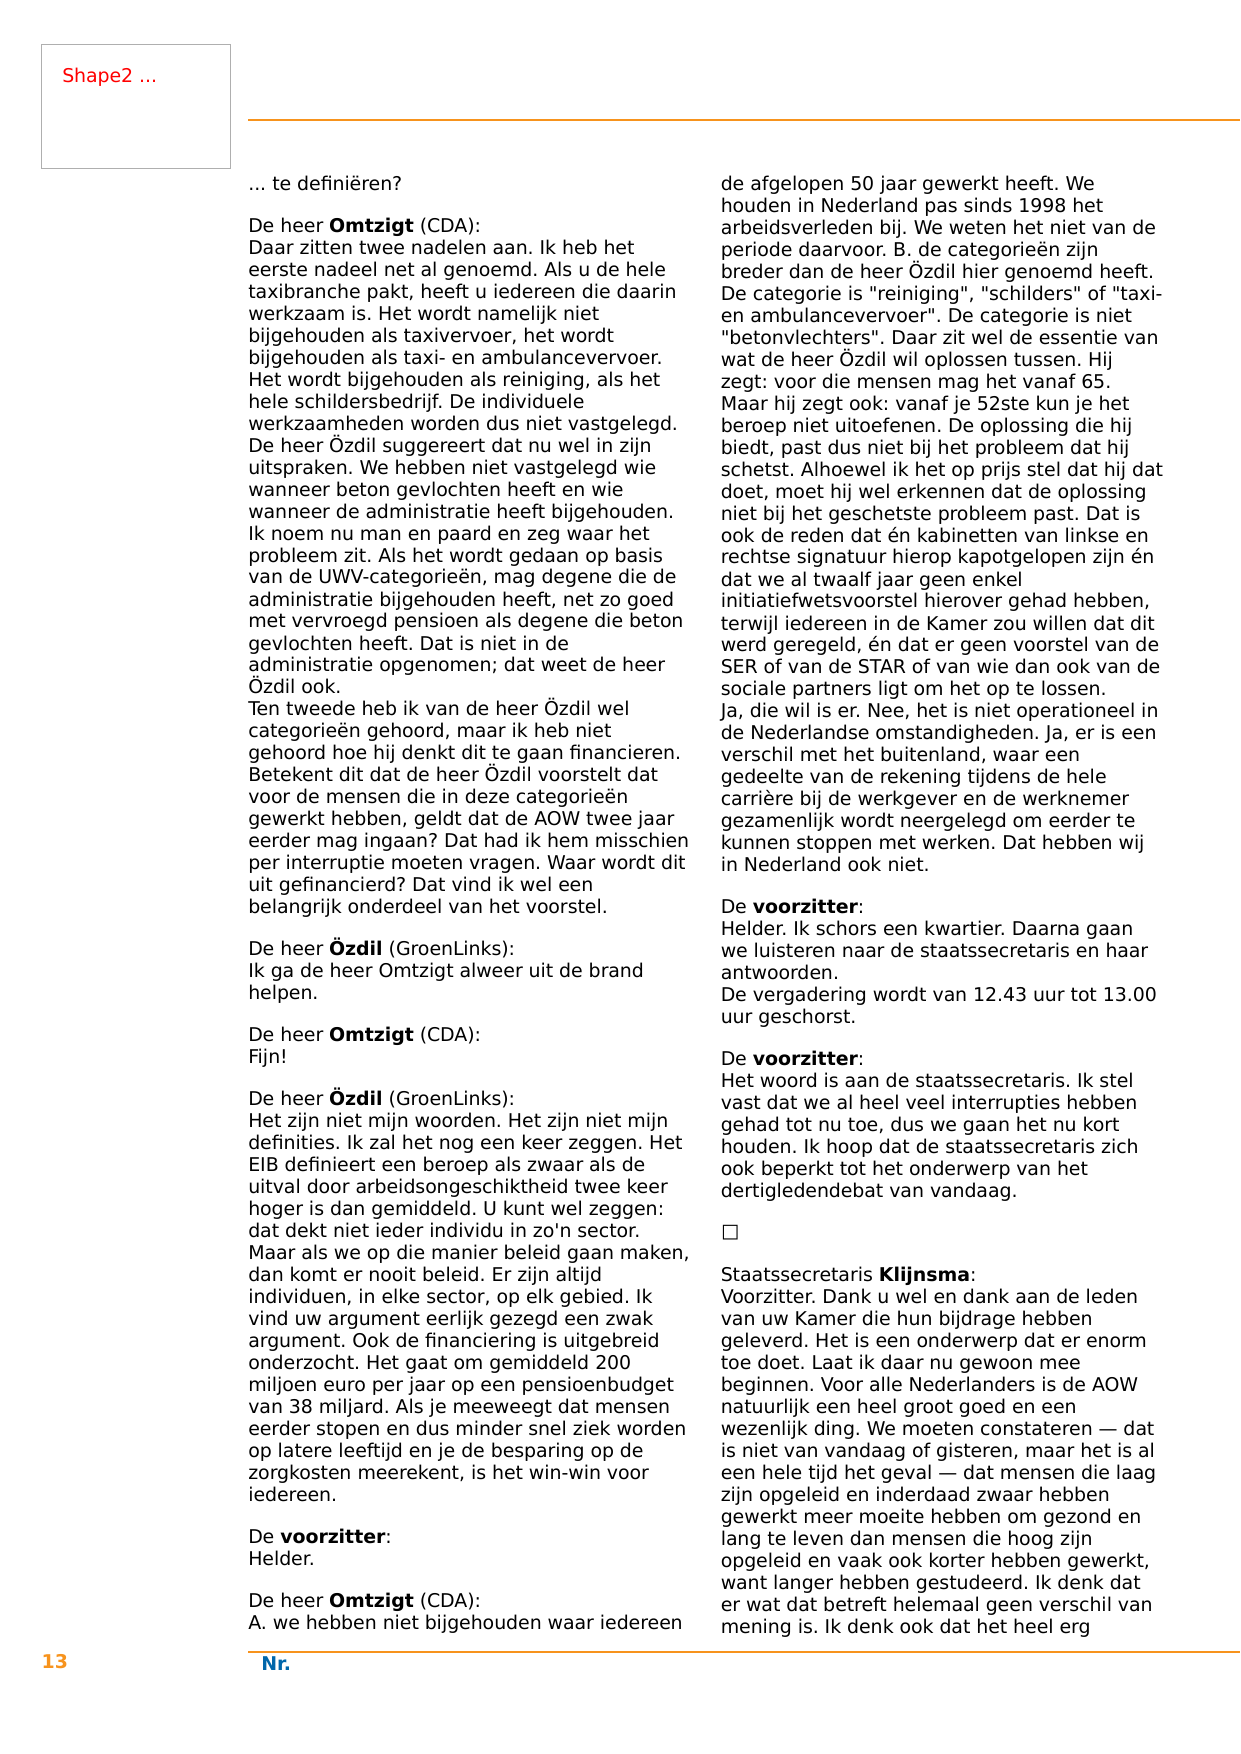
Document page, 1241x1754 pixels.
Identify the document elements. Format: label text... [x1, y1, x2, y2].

text Ten tweede heb ik van de heer Özdil wel categorieën gehoord, maar ik heb niet gehoord hoe hij denkt dit te gaan financieren. Betekent dit dat de heer Özdil voorstelt dat voor de mensen die in deze categorieën gewerkt hebben, geldt dat de AOW twee jaar eerder mag ingaan? Dat had ik hem misschien per interruptie moeten vragen. Waar wordt dit uit gefinancierd? Dat vind ik wel een belangrijk onderdeel van het voorstel. [248, 698, 691, 918]
text Fijn! [248, 1046, 691, 1068]
text De heer Omtzigt (CDA): [248, 1024, 691, 1046]
text De heer Özdil (GroenLinks): [248, 1088, 691, 1110]
text Ik ga de heer Omtzigt alweer uit de brand helpen. [248, 960, 691, 1004]
text De voorzitter: [721, 896, 1163, 918]
text De voorzitter: [248, 1526, 691, 1548]
text Het zijn niet mijn woorden. Het zijn niet mijn definities. Ik zal het nog een keer zeggen. Het EIB definieert een beroep als zwaar als de uitval door arbeidsongeschiktheid twee keer hoger is dan gemiddeld. U kunt wel zeggen: dat dekt niet ieder individu in zo'n sector. Maar als we op die manier beleid gaan maken, dan komt er nooit beleid. Er zijn altijd individuen, in elke sector, op elk gebied. Ik vind uw argument eerlijk gezegd een zwak argument. Ook de financiering is uitgebreid onderzocht. Het gaat om gemiddeld 200 miljoen euro per jaar op een pensioenbudget van 38 miljard. Als je meeweegt dat mensen eerder stopen en dus minder snel ziek worden op latere leeftijd en je de besparing op de zorgkosten meerekent, is het win-win voor iedereen. [248, 1110, 691, 1506]
text De heer Omtzigt (CDA): [248, 215, 691, 237]
text ⬜ [721, 1222, 1163, 1244]
text de afgelopen 50 jaar gewerkt heeft. We houden in Nederland pas sinds 1998 het arbeidsverleden bij. We weten het niet van de periode daarvoor. B. de categorieën zijn breder dan de heer Özdil hier genoemd heeft. De categorie is "reiniging", "schilders" of "taxi- en ambulancevervoer". De categorie is niet "betonvlechters". Daar zit wel de essentie van wat de heer Özdil wil oplossen tussen. Hij zegt: voor die mensen mag het vanaf 65. Maar hij zegt ook: vanaf je 52ste kun je het beroep niet uitoefenen. De oplossing die hij biedt, past dus niet bij het probleem dat hij schetst. Alhoewel ik het op prijs stel dat hij dat doet, moet hij wel erkennen dat de oplossing niet bij het geschetste probleem past. Dat is ook de reden dat én kabinetten van linkse en rechtse signatuur hierop kapotgelopen zijn én dat we al twaalf jaar geen enkel initiatiefwetsvoorstel hierover gehad hebben, terwijl iedereen in de Kamer zou willen dat dit werd geregeld, én dat er geen voorstel van de SER of van de STAR of van wie dan ook van de sociale partners ligt om het op te lossen. [721, 173, 1163, 700]
text Voorzitter. Dank u wel en dank aan de leden van uw Kamer die hun bijdrage hebben geleverd. Het is een onderwerp dat er enorm toe doet. Laat ik daar nu gewoon mee beginnen. Voor alle Nederlanders is de AOW natuurlijk een heel groot goed en een wezenlijk ding. We moeten constateren — dat is niet van vandaag of gisteren, maar het is al een hele tijd het geval — dat mensen die laag zijn opgeleid en inderdaad zwaar hebben gewerkt meer moeite hebben om gezond en lang te leven dan mensen die hoog zijn opgeleid en vaak ook korter hebben gewerkt, want langer hebben gestudeerd. Ik denk dat er wat dat betreft helemaal geen verschil van mening is. Ik denk ook dat het heel erg [721, 1286, 1163, 1637]
text De voorzitter: [721, 1048, 1163, 1070]
text De heer Omtzigt (CDA): [248, 1589, 691, 1612]
text A. we hebben niet bijgehouden waar iedereen [248, 1612, 691, 1633]
text Ja, die wil is er. Nee, het is niet operationeel in de Nederlandse omstandigheden. Ja, er is een verschil met het buitenland, waar een gedeelte van de rekening tijdens de hele carrière bij de werkgever en de werknemer gezamenlijk wordt neergelegd om eerder te kunnen stoppen met werken. Dat hebben wij in Nederland ook niet. [721, 700, 1163, 876]
text De heer Özdil (GroenLinks): [248, 938, 691, 960]
text Staatssecretaris Klijnsma: [721, 1264, 1163, 1286]
text Helder. Ik schors een kwartier. Daarna gaan we luisteren naar de staatssecretaris en haar antwoorden. [721, 918, 1163, 984]
text Daar zitten twee nadelen aan. Ik heb het eerste nadeel net al genoemd. Als u de hele taxibranche pakt, heeft u iedereen die daarin werkzaam is. Het wordt namelijk niet bijgehouden als taxivervoer, het wordt bijgehouden als taxi- en ambulancevervoer. Het wordt bijgehouden als reiniging, als het hele schildersbedrijf. De individuele werkzaamheden worden dus niet vastgelegd. De heer Özdil suggereert dat nu wel in zijn uitspraken. We hebben niet vastgelegd wie wanneer beton gevlochten heeft en wie wanneer de administratie heeft bijgehouden. Ik noem nu man en paard en zeg waar het probleem zit. Als het wordt gedaan op basis van de UWV-categorieën, mag degene die de administratie bijgehouden heeft, net zo goed met vervroegd pensioen als degene die beton gevlochten heeft. Dat is niet in de administratie opgenomen; dat weet de heer Özdil ook. [248, 237, 691, 698]
text De vergadering wordt van 12.43 uur tot 13.00 uur geschorst. [721, 984, 1163, 1028]
text Helder. [248, 1548, 691, 1569]
text Het woord is aan de staatssecretaris. Ik stel vast dat we al heel veel interrupties hebben gehad tot nu toe, dus we gaan het nu kort houden. Ik hoop dat de staatssecretaris zich ook beperkt tot het onderwerp van het dertigledendebat van vandaag. [721, 1070, 1163, 1202]
text ... te definiëren? [248, 173, 691, 195]
